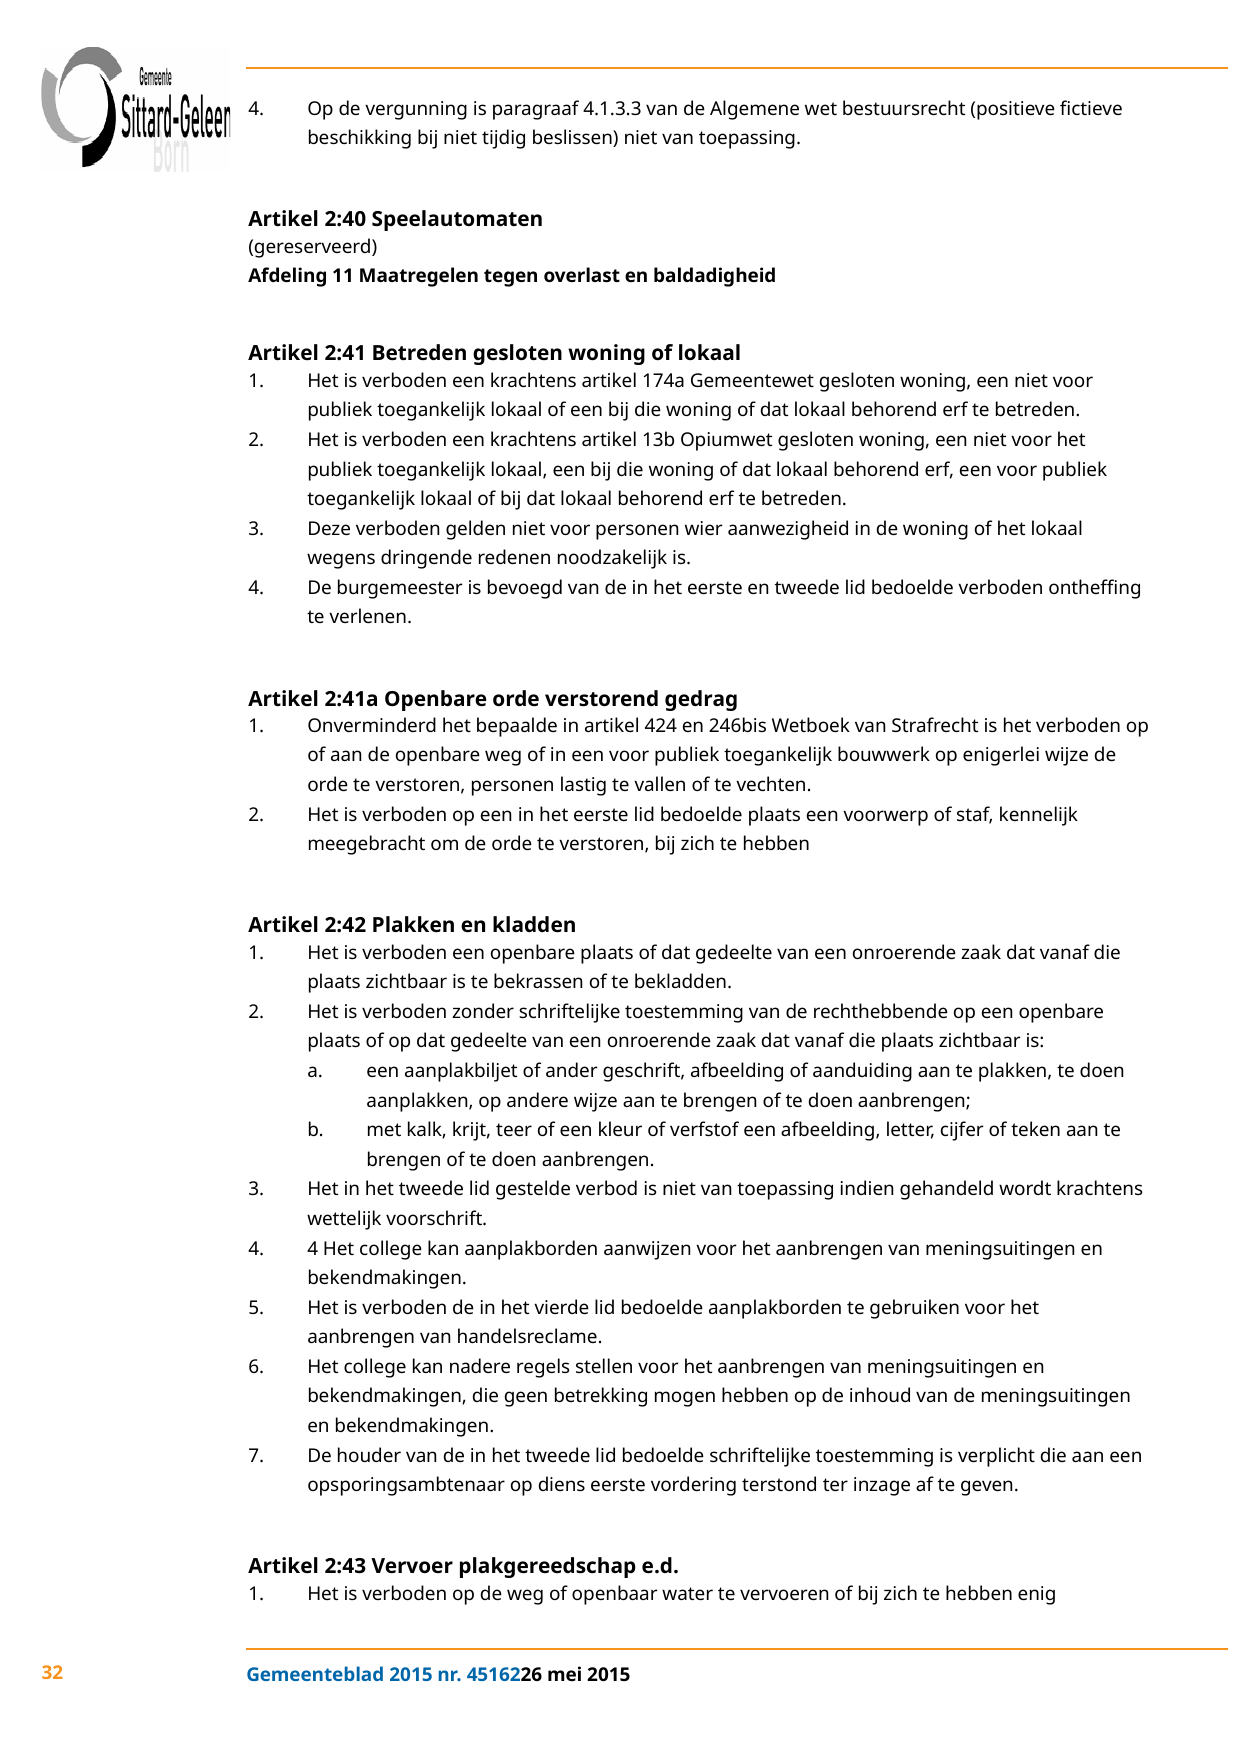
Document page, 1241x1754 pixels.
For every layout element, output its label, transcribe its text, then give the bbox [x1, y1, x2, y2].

list Het is verboden een krachtens artikel 13b Opiumwet gesloten woning, een niet voor het publiek toegankelijk lokaal, een bij die woning of dat lokaal behorend erf, een voor publiek toegankelijk lokaal of bij dat lokaal behorend erf te betreden. [248, 426, 1152, 511]
list Het is verboden zonder schriftelijke toestemming van de rechthebbende op een openbare plaats of op dat gedeelte van een onroerende zaak dat vanaf die plaats zichtbaar is: [248, 998, 1152, 1053]
text Artikel 2:41 Betreden gesloten woning of lokaal [248, 338, 1152, 367]
text Artikel 2:40 Speelautomaten [248, 204, 1152, 233]
list Het is verboden op de weg of openbaar water te vervoeren of bij zich te hebben enig [248, 1580, 1152, 1606]
picture [41, 47, 231, 172]
list Deze verboden gelden niet voor personen wier aanwezigheid in de woning of het lokaal wegens dringende redenen noodzakelijk is. [248, 515, 1152, 570]
list Het is verboden een openbare plaats of dat gedeelte van een onroerende zaak dat vanaf die plaats zichtbaar is te bekrassen of te bekladden. [248, 939, 1152, 994]
list Op de vergunning is paragraaf 4.1.3.3 van de Algemene wet bestuursrecht (positieve fictieve beschikking bij niet tijdig beslissen) niet van toepassing. [248, 95, 1152, 150]
text Artikel 2:43 Vervoer plakgereedschap e.d. [248, 1551, 1152, 1580]
list De houder van de in het tweede lid bedoelde schriftelijke toestemming is verplicht die aan een opsporingsambtenaar op diens eerste vordering terstond ter inzage af te geven. [248, 1442, 1152, 1497]
list De burgemeester is bevoegd van de in het eerste en tweede lid bedoelde verboden ontheffing te verlenen. [248, 574, 1152, 629]
list met kalk, krijt, teer of een kleur of verfstof een afbeelding, letter, cijfer of teken aan te brengen of te doen aanbrengen. [307, 1116, 1152, 1172]
list een aanplakbiljet of ander geschrift, afbeelding of aanduiding aan te plakken, te doen aanplakken, op andere wijze aan te brengen of te doen aanbrengen; [307, 1057, 1152, 1112]
text Artikel 2:41a Openbare orde verstorend gedrag [248, 684, 1152, 712]
list Het is verboden de in het vierde lid bedoelde aanplakborden te gebruiken voor het aanbrengen van handelsreclame. [248, 1294, 1152, 1349]
text Artikel 2:42 Plakken en kladden [248, 910, 1152, 939]
list Het is verboden op een in het eerste lid bedoelde plaats een voorwerp of staf, kennelijk meegebracht om de orde te verstoren, bij zich te hebben [248, 801, 1152, 856]
list 4 Het college kan aanplakborden aanwijzen voor het aanbrengen van meningsuitingen en bekendmakingen. [248, 1235, 1152, 1290]
list Onverminderd het bepaalde in artikel 424 en 246bis Wetboek van Strafrecht is het verboden op of aan de openbare weg of in een voor publiek toegankelijk bouwwerk op enigerlei wijze de orde te verstoren, personen lastig te vallen of te vechten. [248, 712, 1152, 797]
list Het is verboden een krachtens artikel 174a Gemeentewet gesloten woning, een niet voor publiek toegankelijk lokaal of een bij die woning of dat lokaal behorend erf te betreden. [248, 367, 1152, 422]
text (gereserveerd) [248, 233, 1152, 258]
list Het college kan nadere regels stellen voor het aanbrengen van meningsuitingen en bekendmakingen, die geen betrekking mogen hebben op de inhoud van de meningsuitingen en bekendmakingen. [248, 1353, 1152, 1438]
text Afdeling 11 Maatregelen tegen overlast en baldadigheid [248, 262, 1152, 288]
list Het in het tweede lid gestelde verbod is niet van toepassing indien gehandeld wordt krachtens wettelijk voorschrift. [248, 1176, 1152, 1231]
